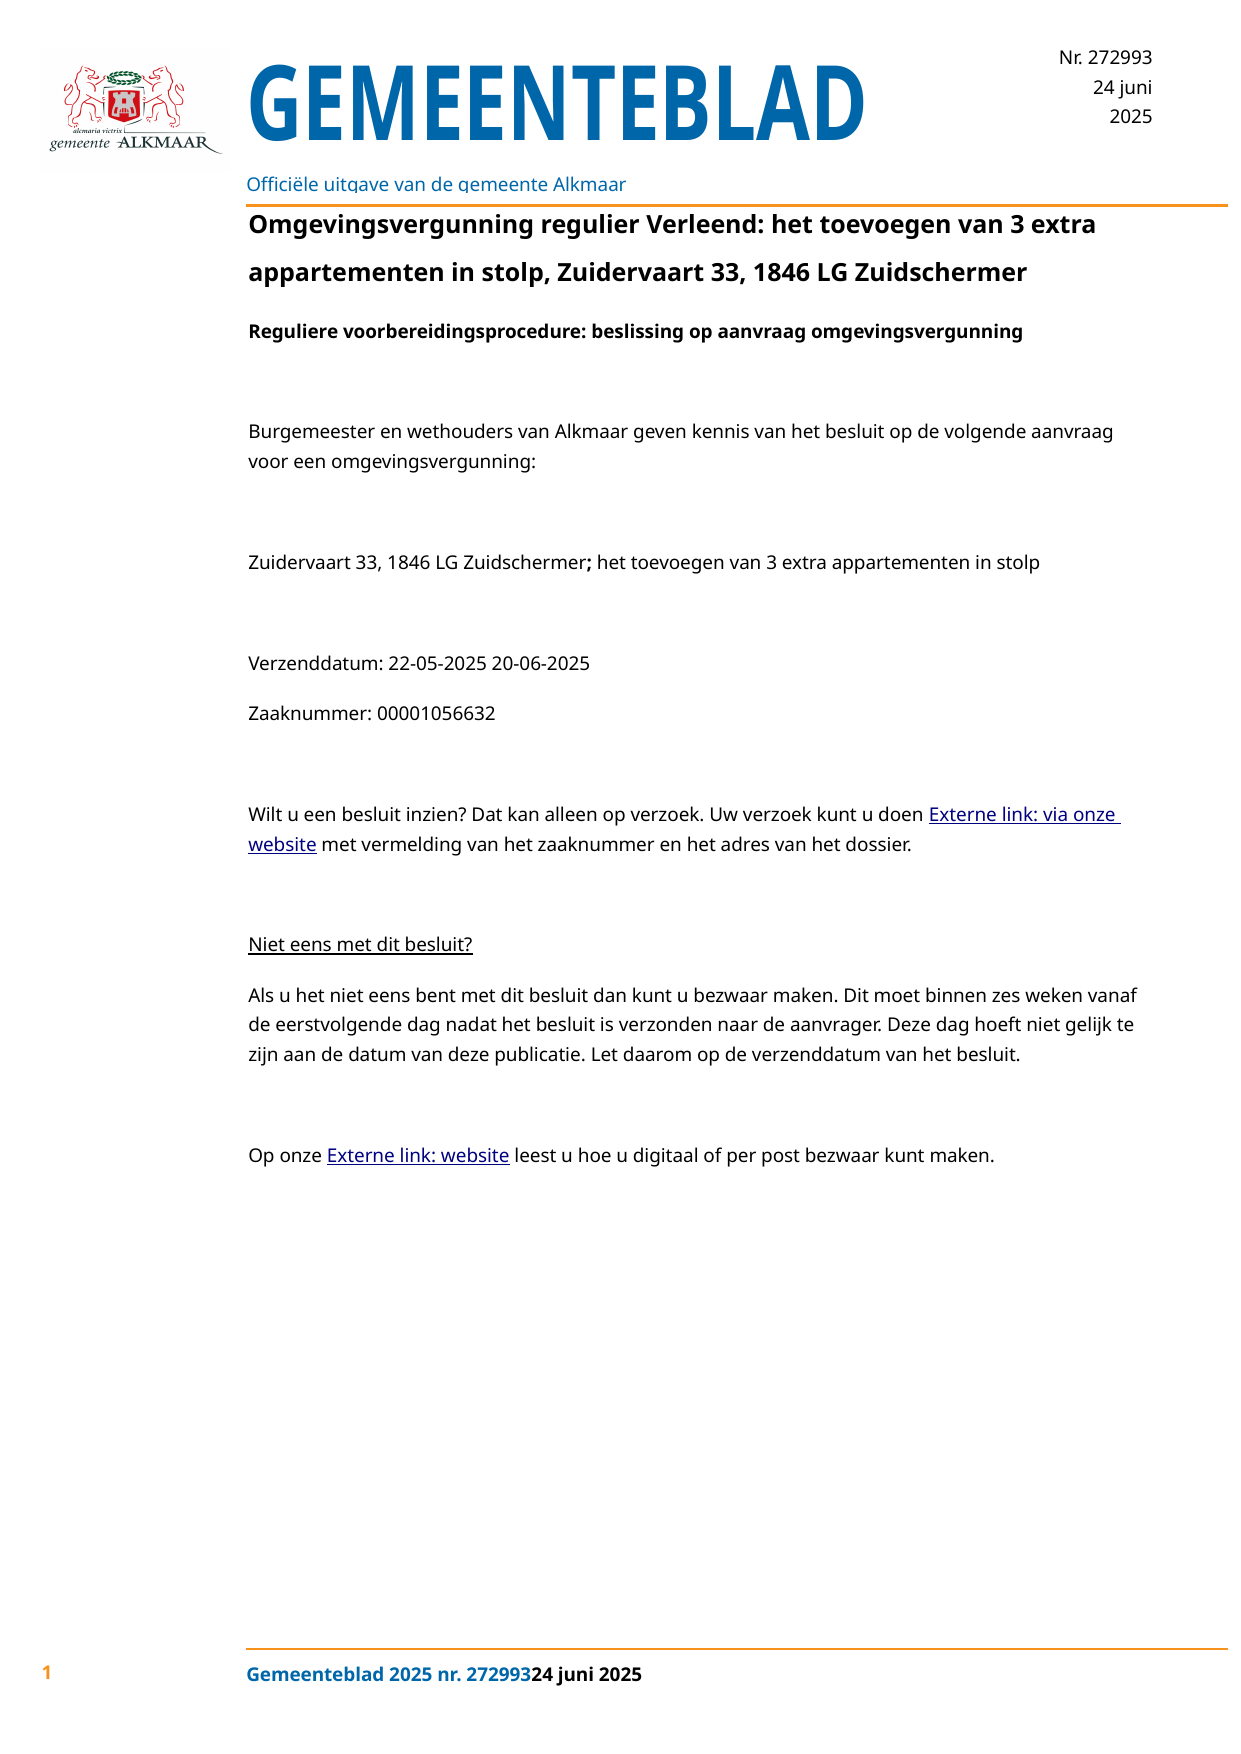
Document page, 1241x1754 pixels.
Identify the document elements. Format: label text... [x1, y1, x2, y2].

text Wilt u een besluit inzien? Dat kan alleen op verzoek. Uw verzoek kunt u doen Externe link: via onze website met vermelding van het zaaknummer en het adres van het dossier. [248, 801, 1152, 857]
picture [41, 47, 231, 172]
text Niet eens met dit besluit? [248, 932, 1152, 957]
text Omgevingsvergunning regulier Verleend: het toevoegen van 3 extra appartementen in stolp, Zuidervaart 33, 1846 LG Zuidschermer [248, 207, 1152, 288]
text Op onze Externe link: website leest u hoe u digitaal of per post bezwaar kunt maken. [248, 1142, 1152, 1168]
text Reguliere voorbereidingsprocedure: beslissing op aanvraag omgevingsvergunning [248, 318, 1152, 344]
text Verzenddatum: 22-05-2025 20-06-2025 [248, 650, 1152, 676]
text Zaaknummer: 00001056632 [248, 700, 1152, 726]
text Burgemeester en wethouders van Alkmaar geven kennis van het besluit op de volgende aanvraag voor een omgevingsvergunning: [248, 419, 1152, 474]
text Zuidervaart 33, 1846 LG Zuidschermer; het toevoegen van 3 extra appartementen in stolp [248, 549, 1152, 575]
text Als u het niet eens bent met dit besluit dan kunt u bezwaar maken. Dit moet binnen zes weken vanaf de eerstvolgende dag nadat het besluit is verzonden naar de aanvrager. Deze dag hoeft niet gelijk te zijn aan de datum van deze publicatie. Let daarom op de verzenddatum van het besluit. [248, 982, 1152, 1067]
